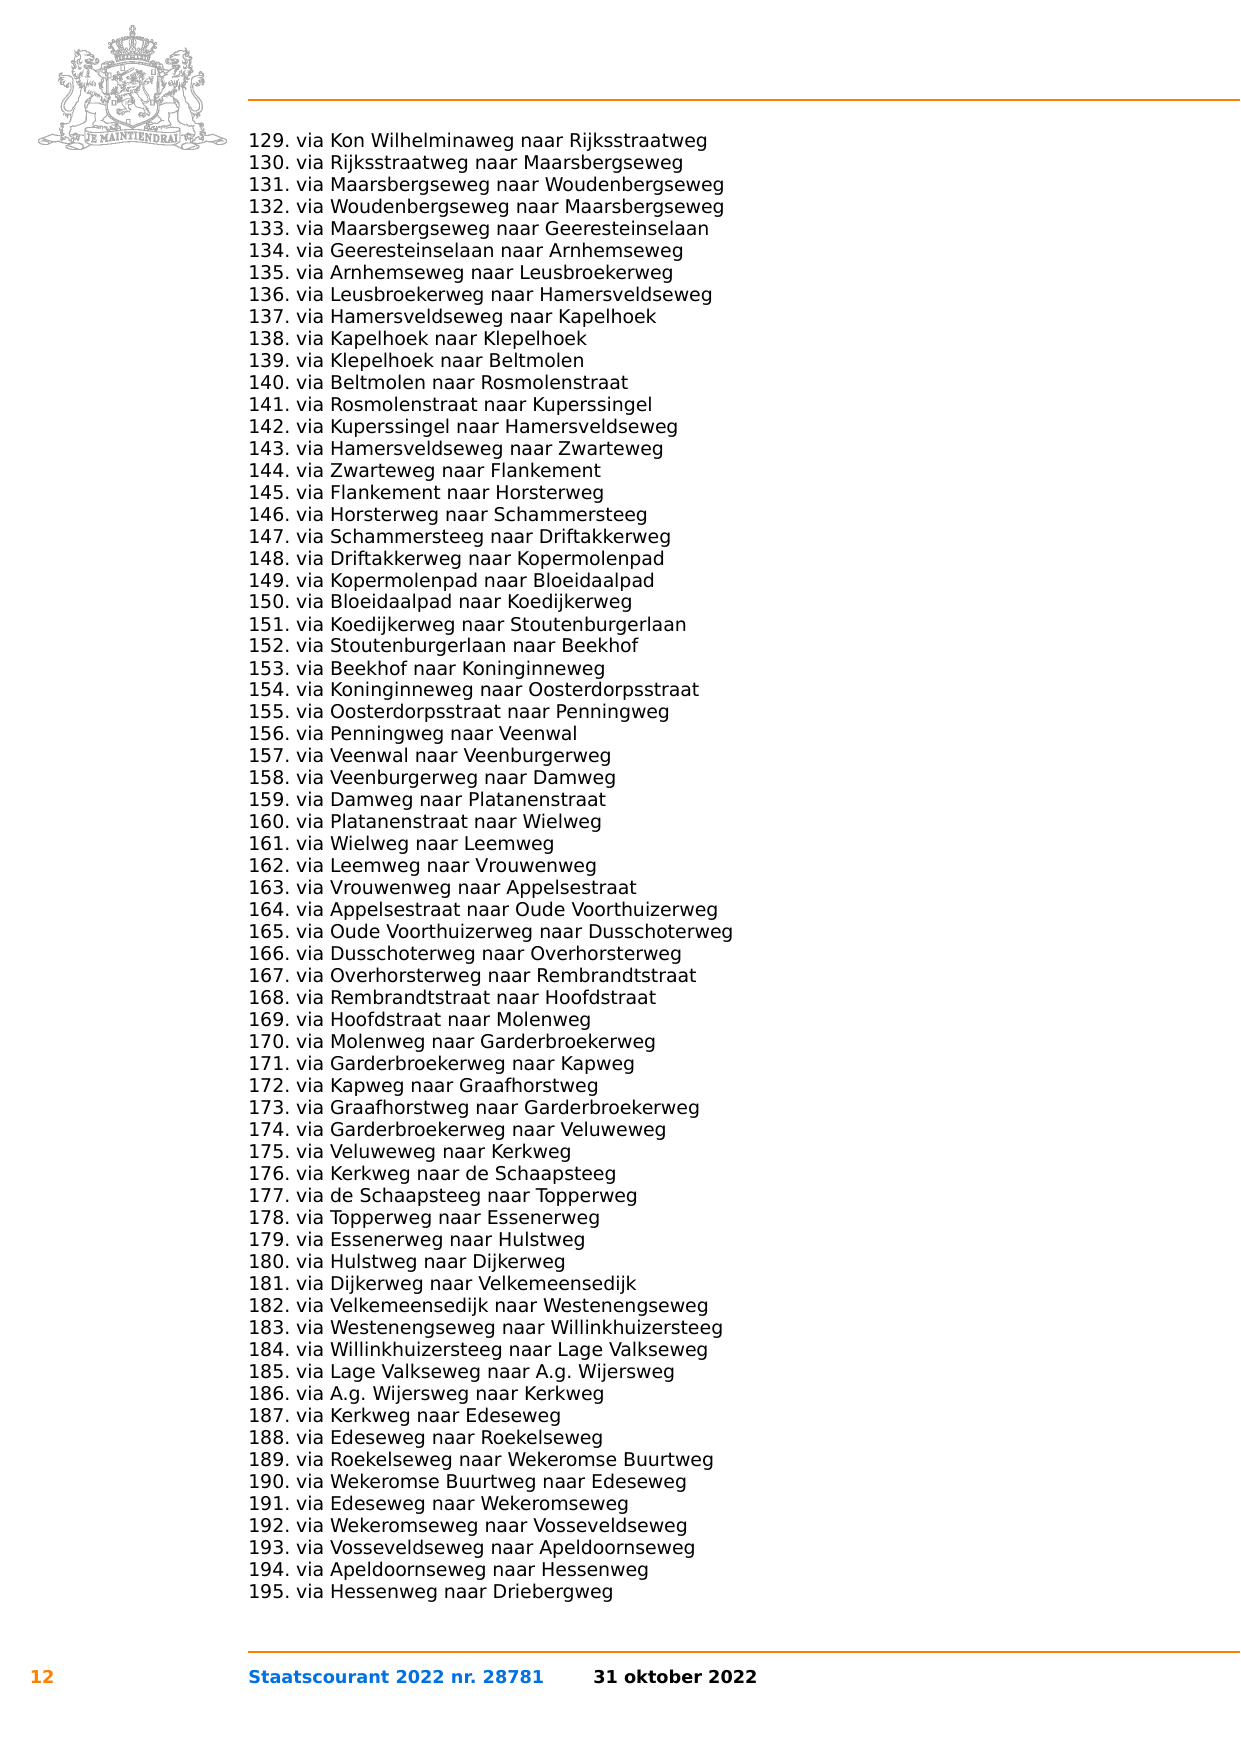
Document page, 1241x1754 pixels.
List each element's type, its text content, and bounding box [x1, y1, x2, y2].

text 149. via Kopermolenpad naar Bloeidaalpad [248, 569, 1163, 591]
text 153. via Beekhof naar Koninginneweg [248, 657, 1163, 679]
text 145. via Flankement naar Horsterweg [248, 482, 1163, 503]
text 129. via Kon Wilhelminaweg naar Rijksstraatweg [248, 130, 1163, 152]
text 148. via Driftakkerweg naar Kopermolenpad [248, 547, 1163, 569]
text 158. via Veenburgerweg naar Damweg [248, 767, 1163, 789]
text 185. via Lage Valkseweg naar A.g. Wijersweg [248, 1361, 1163, 1383]
text 173. via Graafhorstweg naar Garderbroekerweg [248, 1097, 1163, 1119]
text 144. via Zwarteweg naar Flankement [248, 459, 1163, 482]
text 151. via Koedijkerweg naar Stoutenburgerlaan [248, 613, 1163, 635]
text 133. via Maarsbergseweg naar Geeresteinselaan [248, 218, 1163, 240]
text 155. via Oosterdorpsstraat naar Penningweg [248, 701, 1163, 723]
text 167. via Overhorsterweg naar Rembrandtstraat [248, 965, 1163, 987]
text 132. via Woudenbergseweg naar Maarsbergseweg [248, 196, 1163, 218]
text 184. via Willinkhuizersteeg naar Lage Valkseweg [248, 1339, 1163, 1361]
text 188. via Edeseweg naar Roekelseweg [248, 1427, 1163, 1449]
text 131. via Maarsbergseweg naar Woudenbergseweg [248, 174, 1163, 196]
text 141. via Rosmolenstraat naar Kuperssingel [248, 394, 1163, 416]
text 183. via Westenengseweg naar Willinkhuizersteeg [248, 1317, 1163, 1339]
text 174. via Garderbroekerweg naar Veluweweg [248, 1119, 1163, 1141]
text 179. via Essenerweg naar Hulstweg [248, 1229, 1163, 1251]
text 171. via Garderbroekerweg naar Kapweg [248, 1053, 1163, 1075]
text 163. via Vrouwenweg naar Appelsestraat [248, 877, 1163, 899]
text 135. via Arnhemseweg naar Leusbroekerweg [248, 262, 1163, 284]
text 175. via Veluweweg naar Kerkweg [248, 1141, 1163, 1163]
text 159. via Damweg naar Platanenstraat [248, 789, 1163, 811]
text 143. via Hamersveldseweg naar Zwarteweg [248, 438, 1163, 459]
text 170. via Molenweg naar Garderbroekerweg [248, 1031, 1163, 1053]
text 147. via Schammersteeg naar Driftakkerweg [248, 526, 1163, 547]
text 130. via Rijksstraatweg naar Maarsbergseweg [248, 152, 1163, 174]
text 137. via Hamersveldseweg naar Kapelhoek [248, 306, 1163, 328]
text 186. via A.g. Wijersweg naar Kerkweg [248, 1383, 1163, 1405]
text 150. via Bloeidaalpad naar Koedijkerweg [248, 591, 1163, 613]
text 195. via Hessenweg naar Driebergweg [248, 1581, 1163, 1602]
text 172. via Kapweg naar Graafhorstweg [248, 1075, 1163, 1097]
text 190. via Wekeromse Buurtweg naar Edeseweg [248, 1471, 1163, 1493]
text 162. via Leemweg naar Vrouwenweg [248, 855, 1163, 877]
text 194. via Apeldoornseweg naar Hessenweg [248, 1558, 1163, 1581]
text 166. via Dusschoterweg naar Overhorsterweg [248, 943, 1163, 965]
text 177. via de Schaapsteeg naar Topperweg [248, 1185, 1163, 1207]
text 157. via Veenwal naar Veenburgerweg [248, 745, 1163, 767]
text 189. via Roekelseweg naar Wekeromse Buurtweg [248, 1449, 1163, 1471]
text 140. via Beltmolen naar Rosmolenstraat [248, 372, 1163, 394]
text 156. via Penningweg naar Veenwal [248, 723, 1163, 745]
text 180. via Hulstweg naar Dijkerweg [248, 1251, 1163, 1273]
text 165. via Oude Voorthuizerweg naar Dusschoterweg [248, 921, 1163, 943]
text 154. via Koninginneweg naar Oosterdorpsstraat [248, 679, 1163, 701]
text 161. via Wielweg naar Leemweg [248, 833, 1163, 855]
text 182. via Velkemeensedijk naar Westenengseweg [248, 1295, 1163, 1317]
text 139. via Klepelhoek naar Beltmolen [248, 350, 1163, 372]
text 178. via Topperweg naar Essenerweg [248, 1207, 1163, 1229]
text 142. via Kuperssingel naar Hamersveldseweg [248, 416, 1163, 438]
text 168. via Rembrandtstraat naar Hoofdstraat [248, 987, 1163, 1009]
text 152. via Stoutenburgerlaan naar Beekhof [248, 635, 1163, 657]
text 181. via Dijkerweg naar Velkemeensedijk [248, 1273, 1163, 1295]
text 192. via Wekeromseweg naar Vosseveldseweg [248, 1514, 1163, 1537]
text 169. via Hoofdstraat naar Molenweg [248, 1009, 1163, 1031]
text 136. via Leusbroekerweg naar Hamersveldseweg [248, 284, 1163, 306]
text 138. via Kapelhoek naar Klepelhoek [248, 328, 1163, 350]
text 134. via Geeresteinselaan naar Arnhemseweg [248, 240, 1163, 262]
text 193. via Vosseveldseweg naar Apeldoornseweg [248, 1537, 1163, 1558]
picture [38, 25, 227, 150]
text 176. via Kerkweg naar de Schaapsteeg [248, 1163, 1163, 1185]
text 164. via Appelsestraat naar Oude Voorthuizerweg [248, 899, 1163, 921]
text 191. via Edeseweg naar Wekeromseweg [248, 1493, 1163, 1514]
text 146. via Horsterweg naar Schammersteeg [248, 503, 1163, 526]
text 187. via Kerkweg naar Edeseweg [248, 1405, 1163, 1427]
text 160. via Platanenstraat naar Wielweg [248, 811, 1163, 833]
